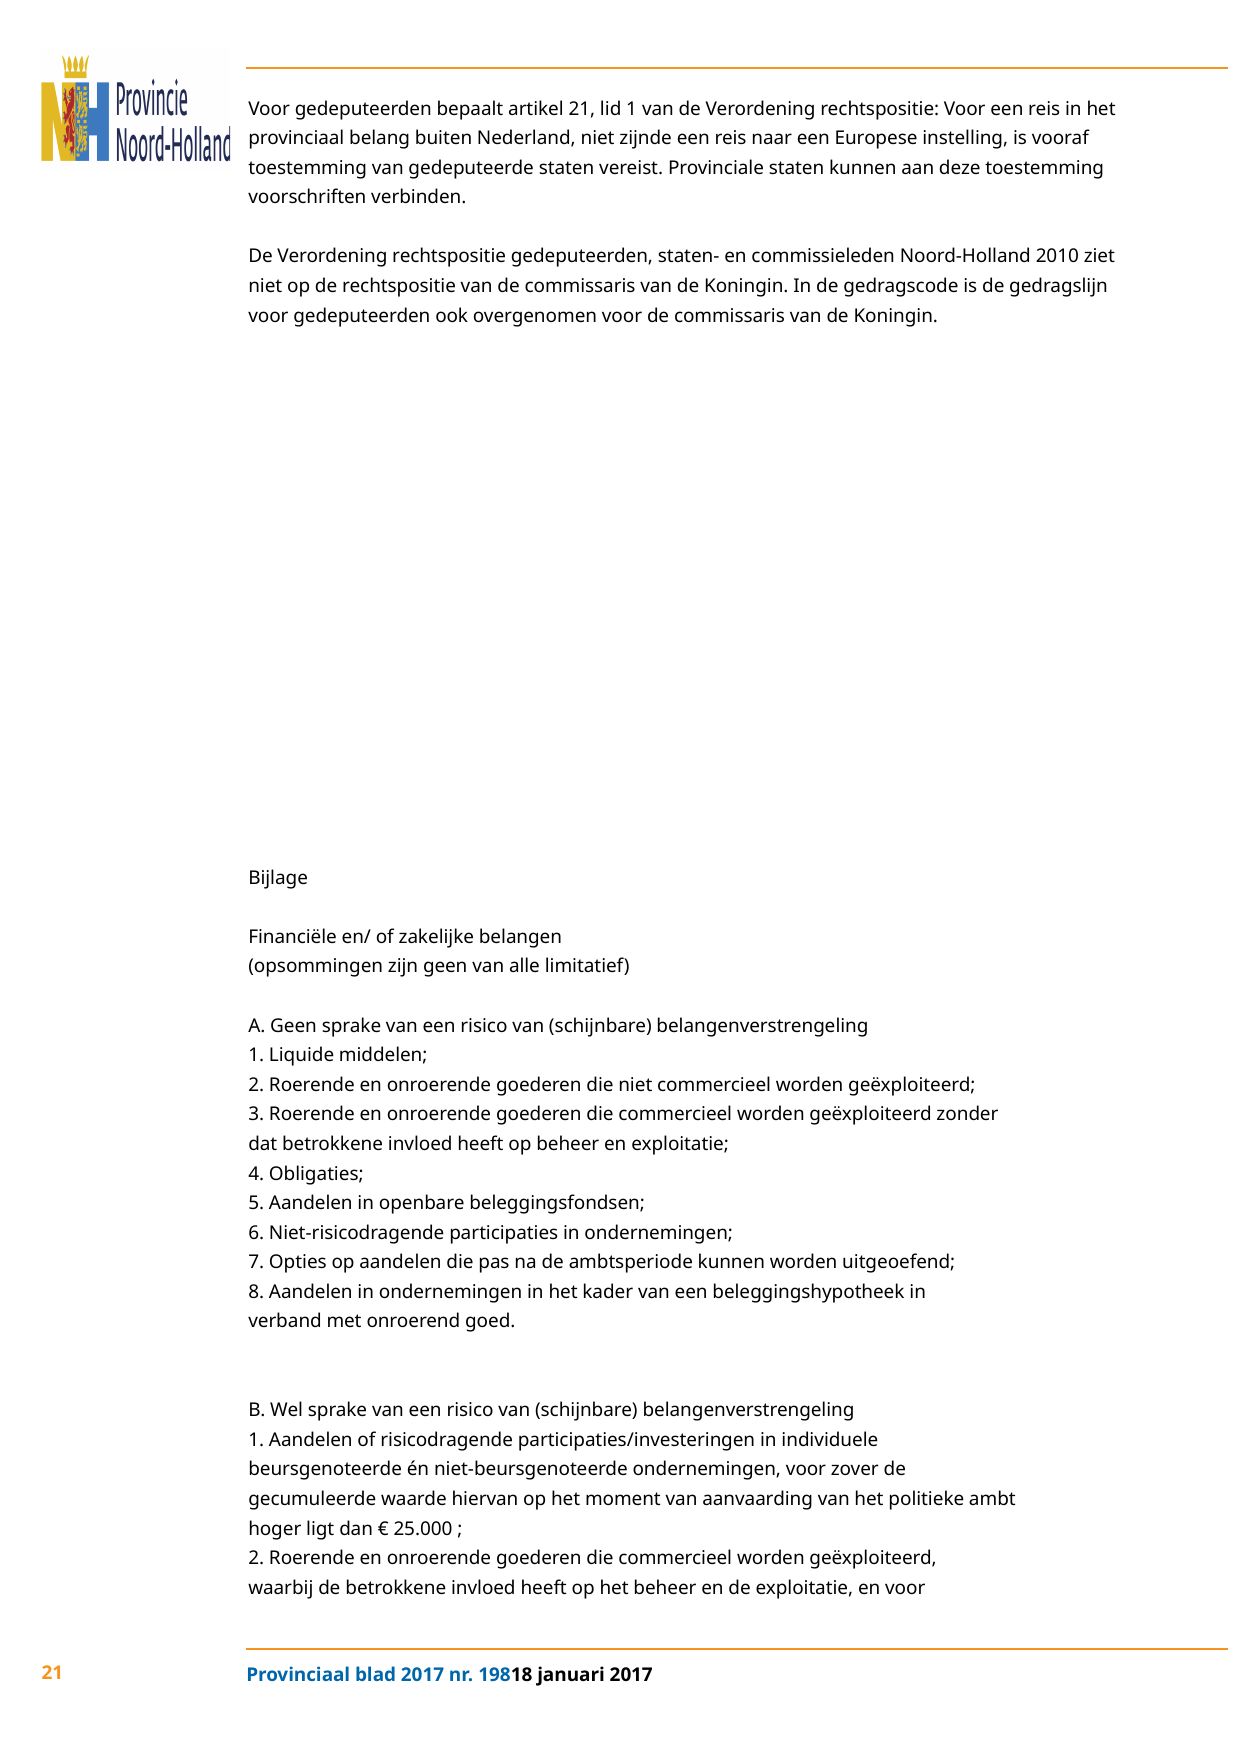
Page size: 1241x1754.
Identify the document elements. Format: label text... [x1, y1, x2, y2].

text A. Geen sprake van een risico van (schijnbare) belangenverstrengeling [248, 1012, 1152, 1038]
text 8. Aandelen in ondernemingen in het kader van een beleggingshypotheek in [248, 1278, 1152, 1304]
text 2. Roerende en onroerende goederen die commercieel worden geëxploiteerd, [248, 1544, 1152, 1570]
text verband met onroerend goed. [248, 1308, 1152, 1333]
text 6. Niet-risicodragende participaties in ondernemingen; [248, 1219, 1152, 1245]
text Financiële en/ of zakelijke belangen [248, 923, 1152, 949]
text dat betrokkene invloed heeft op beheer en exploitatie; [248, 1130, 1152, 1156]
picture [41, 47, 231, 172]
text 3. Roerende en onroerende goederen die commercieel worden geëxploiteerd zonder [248, 1101, 1152, 1126]
text Voor gedeputeerden bepaalt artikel 21, lid 1 van de Verordening rechtspositie: Voor een reis in het provinciaal belang buiten Nederland, niet zijnde een reis naar een Europese instelling, is vooraf toestemming van gedeputeerde staten vereist. Provinciale staten kunnen aan deze toestemming voorschriften verbinden. [248, 95, 1152, 209]
text (opsommingen zijn geen van alle limitatief) [248, 953, 1152, 978]
text Bijlage [248, 864, 1152, 890]
text 1. Liquide middelen; [248, 1041, 1152, 1067]
text 7. Opties op aandelen die pas na de ambtsperiode kunnen worden uitgeoefend; [248, 1248, 1152, 1274]
text 1. Aandelen of risicodragende participaties/investeringen in individuele [248, 1426, 1152, 1452]
text beursgenoteerde én niet-beursgenoteerde ondernemingen, voor zover de [248, 1456, 1152, 1481]
text 5. Aandelen in openbare beleggingsfondsen; [248, 1189, 1152, 1215]
text 4. Obligaties; [248, 1160, 1152, 1186]
text De Verordening rechtspositie gedeputeerden, staten- en commissieleden Noord-Holland 2010 ziet niet op de rechtspositie van de commissaris van de Koningin. In de gedragscode is de gedragslijn voor gedeputeerden ook overgenomen voor de commissaris van de Koningin. [248, 243, 1152, 328]
text waarbij de betrokkene invloed heeft op het beheer en de exploitatie, en voor [248, 1574, 1152, 1600]
text hoger ligt dan € 25.000 ; [248, 1515, 1152, 1541]
text 2. Roerende en onroerende goederen die niet commercieel worden geëxploiteerd; [248, 1071, 1152, 1097]
text B. Wel sprake van een risico van (schijnbare) belangenverstrengeling [248, 1396, 1152, 1422]
text gecumuleerde waarde hiervan op het moment van aanvaarding van het politieke ambt [248, 1485, 1152, 1511]
